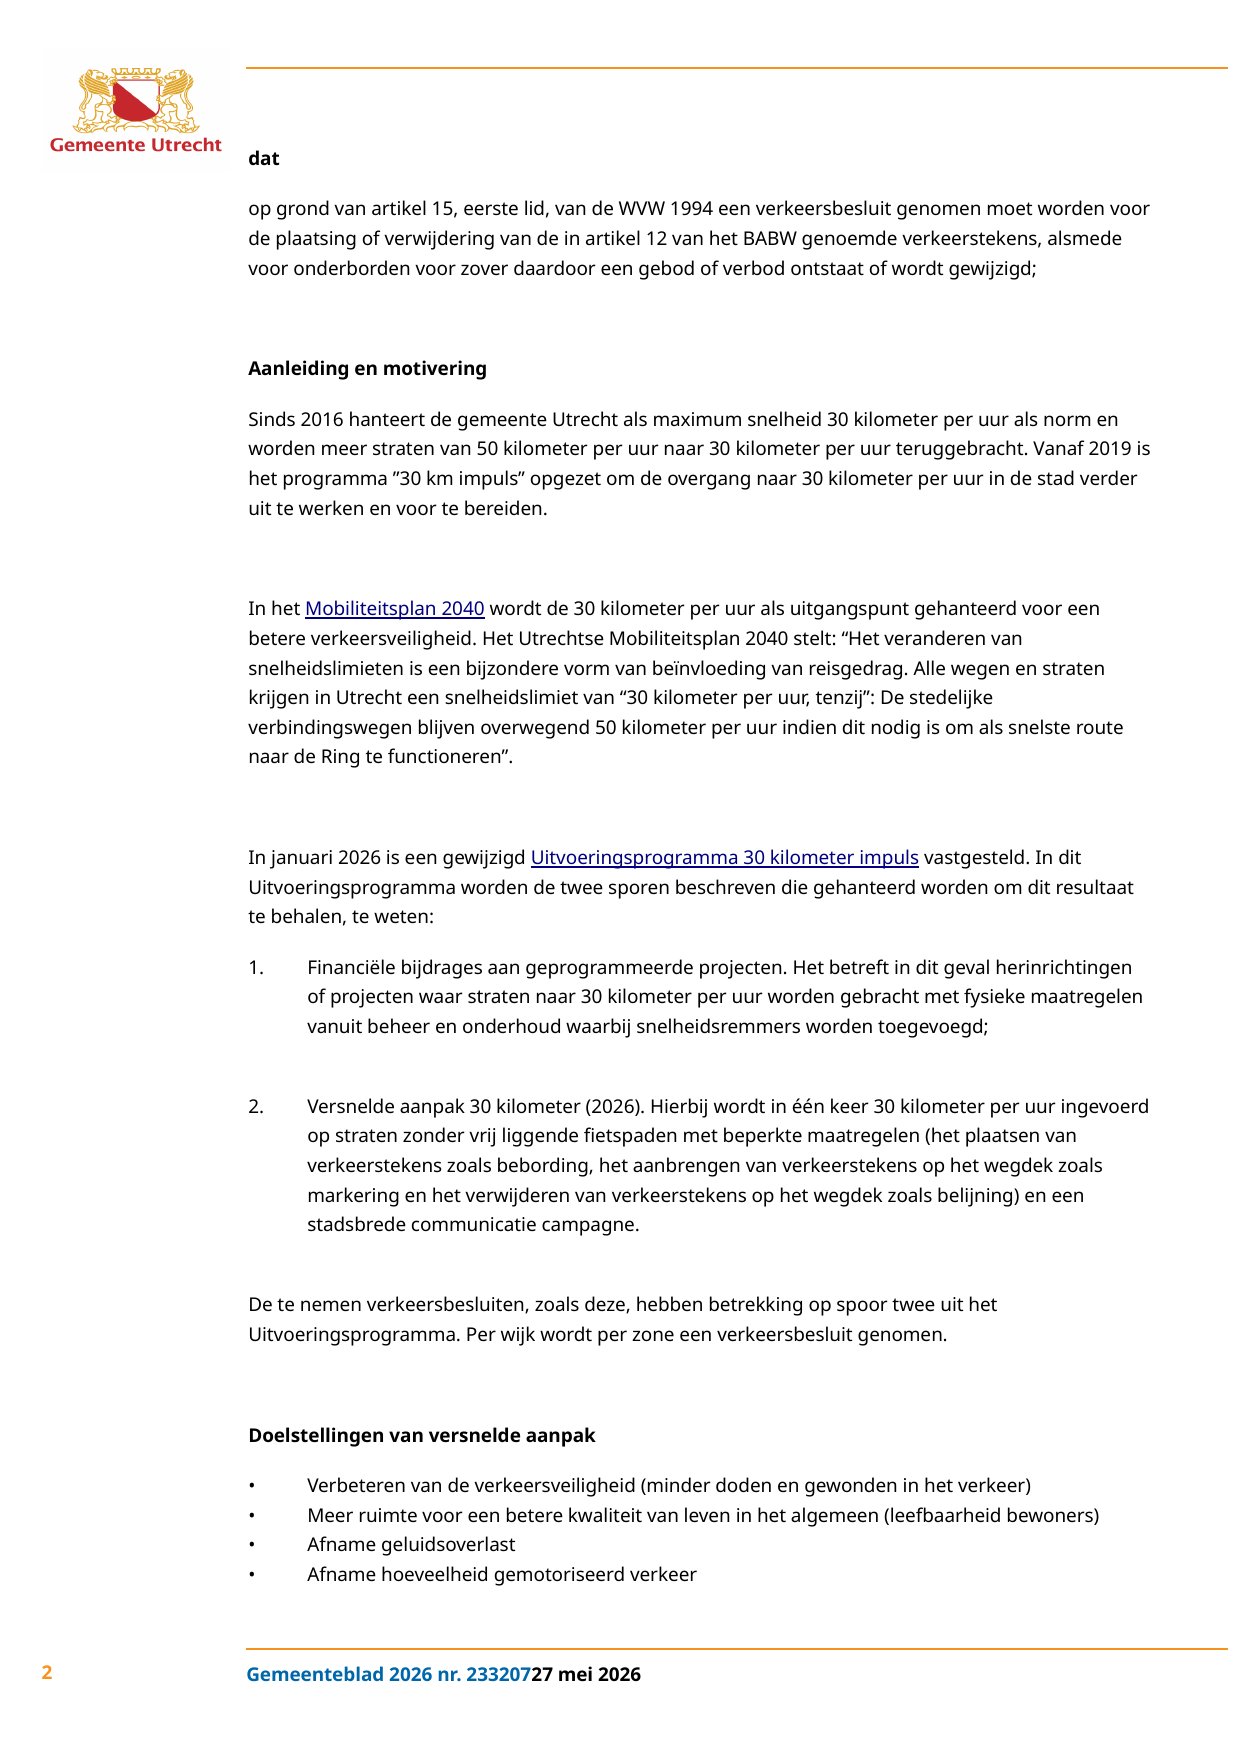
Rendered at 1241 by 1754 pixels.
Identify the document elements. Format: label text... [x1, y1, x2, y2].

text In januari 2026 is een gewijzigd Uitvoeringsprogramma 30 kilometer impuls vastgesteld. In dit Uitvoeringsprogramma worden de twee sporen beschreven die gehanteerd worden om dit resultaat te behalen, te weten: [248, 844, 1152, 929]
text De te nemen verkeersbesluiten, zoals deze, hebben betrekking op spoor twee uit het Uitvoeringsprogramma. Per wijk wordt per zone een verkeersbesluit genomen. [248, 1291, 1152, 1347]
list Afname hoeveelheid gemotoriseerd verkeer [248, 1561, 1152, 1587]
list Meer ruimte voor een betere kwaliteit van leven in het algemeen (leefbaarheid bewoners) [248, 1502, 1152, 1528]
list Financiële bijdrages aan geprogrammeerde projecten. Het betreft in dit geval herinrichtingen of projecten waar straten naar 30 kilometer per uur worden gebracht met fysieke maatregelen vanuit beheer en onderhoud waarbij snelheidsremmers worden toegevoegd; [248, 954, 1152, 1039]
list Versnelde aanpak 30 kilometer (2026). Hierbij wordt in één keer 30 kilometer per uur ingevoerd op straten zonder vrij liggende fietspaden met beperkte maatregelen (het plaatsen van verkeerstekens zoals bebording, het aanbrengen van verkeerstekens op het wegdek zoals markering en het verwijderen van verkeerstekens op het wegdek zoals belijning) en een stadsbrede communicatie campagne. [248, 1093, 1152, 1237]
picture [41, 47, 231, 172]
list Verbeteren van de verkeersveiligheid (minder doden en gewonden in het verkeer) [248, 1472, 1152, 1498]
text dat [248, 145, 1152, 171]
text op grond van artikel 15, eerste lid, van de WVW 1994 een verkeersbesluit genomen moet worden voor de plaatsing of verwijdering van de in artikel 12 van het BABW genoemde verkeerstekens, alsmede voor onderborden voor zover daardoor een gebod of verbod ontstaat of wordt gewijzigd; [248, 196, 1152, 281]
text Doelstellingen van versnelde aanpak [248, 1422, 1152, 1448]
text In het Mobiliteitsplan 2040 wordt de 30 kilometer per uur als uitgangspunt gehanteerd voor een betere verkeersveiligheid. Het Utrechtse Mobiliteitsplan 2040 stelt: “Het veranderen van snelheidslimieten is een bijzondere vorm van beïnvloeding van reisgedrag. Alle wegen en straten krijgen in Utrecht een snelheidslimiet van “30 kilometer per uur, tenzij”: De stedelijke verbindingswegen blijven overwegend 50 kilometer per uur indien dit nodig is om als snelste route naar de Ring te functioneren”. [248, 596, 1152, 769]
list Afname geluidsoverlast [248, 1531, 1152, 1557]
text Aanleiding en motivering [248, 356, 1152, 381]
text Sinds 2016 hanteert de gemeente Utrecht als maximum snelheid 30 kilometer per uur als norm en worden meer straten van 50 kilometer per uur naar 30 kilometer per uur teruggebracht. Vanaf 2019 is het programma ”30 km impuls” opgezet om de overgang naar 30 kilometer per uur in de stad verder uit te werken en voor te bereiden. [248, 406, 1152, 521]
